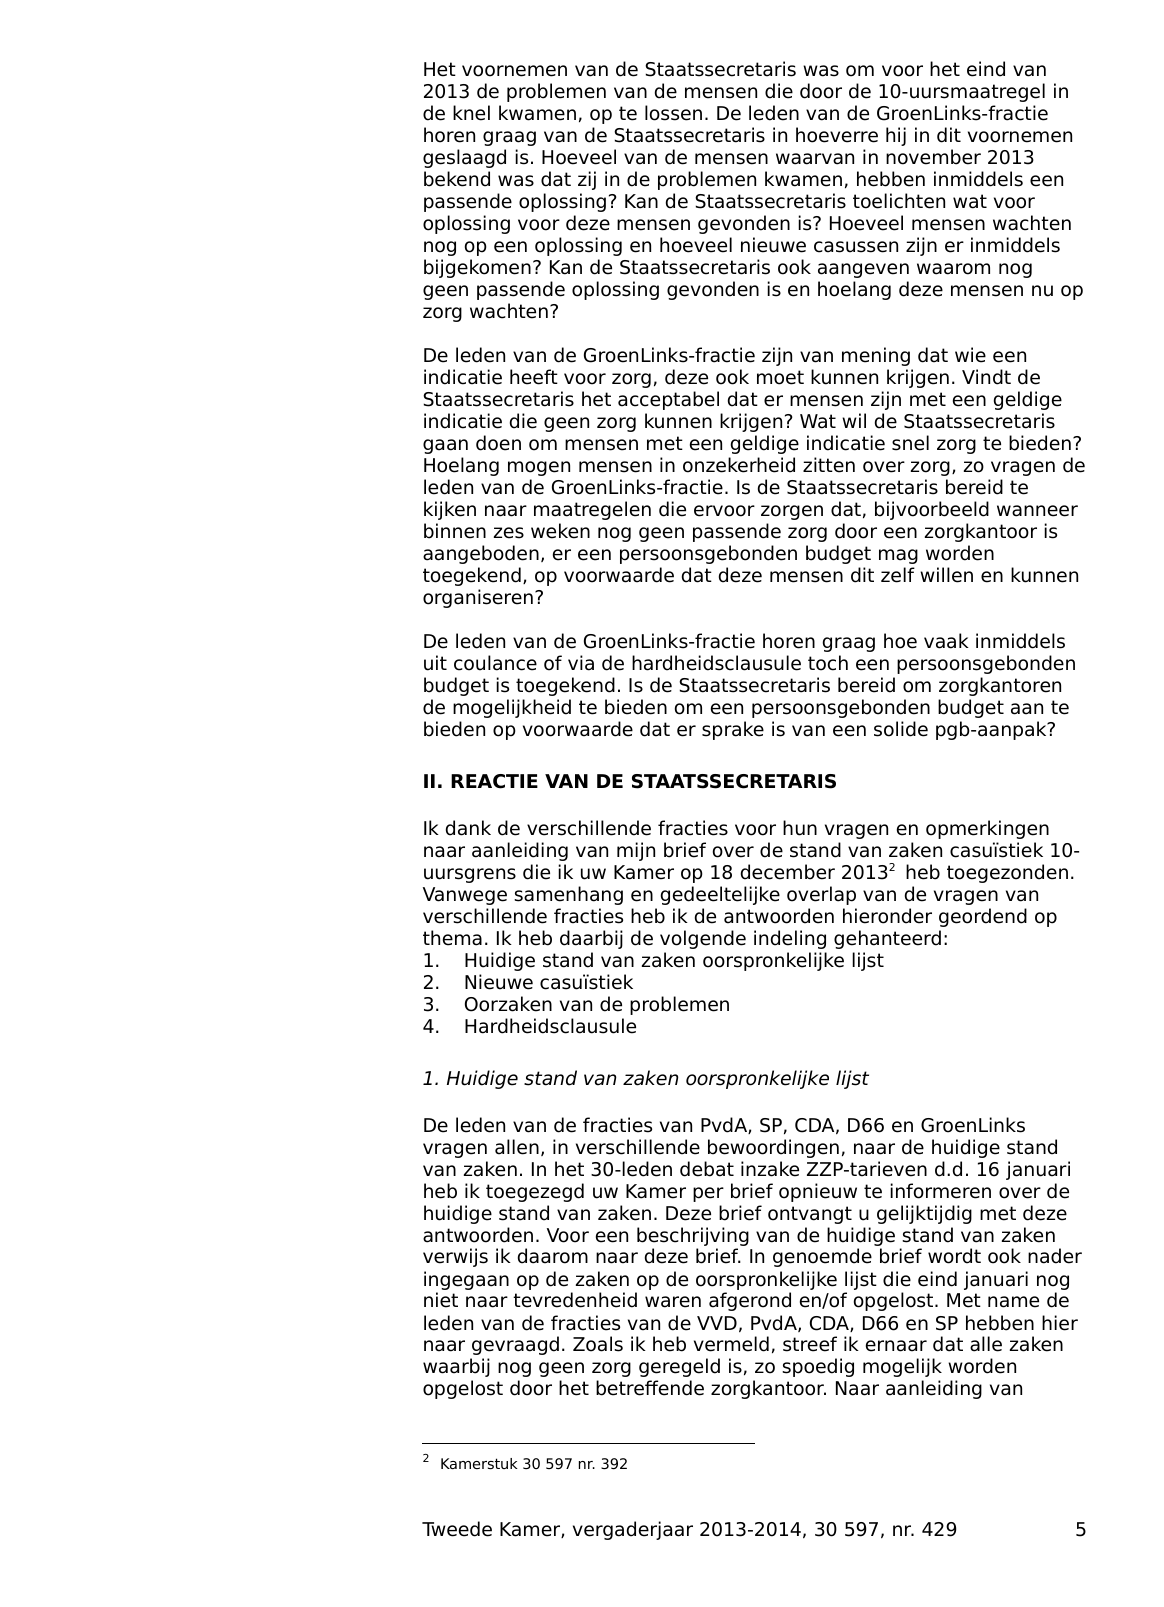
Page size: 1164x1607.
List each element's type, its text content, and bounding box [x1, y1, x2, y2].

text De leden van de fracties van PvdA, SP, CDA, D66 en GroenLinks vragen allen, in verschillende bewoordingen, naar de huidige stand van zaken. In het 30-leden debat inzake ZZP-tarieven d.d. 16 januari heb ik toegezegd uw Kamer per brief opnieuw te informeren over de huidige stand van zaken. Deze brief ontvangt u gelijktijdig met deze antwoorden. Voor een beschrijving van de huidige stand van zaken verwijs ik daarom naar deze brief. In genoemde brief wordt ook nader ingegaan op de zaken op de oorspronkelijke lijst die eind januari nog niet naar tevredenheid waren afgerond en/of opgelost. Met name de leden van de fracties van de VVD, PvdA, CDA, D66 en SP hebben hier naar gevraagd. Zoals ik heb vermeld, streef ik ernaar dat alle zaken waarbij nog geen zorg geregeld is, zo spoedig mogelijk worden opgelost door het betreffende zorgkantoor. Naar aanleiding van [422, 1114, 1087, 1400]
text Het voornemen van de Staatssecretaris was om voor het eind van 2013 de problemen van de mensen die door de 10-uursmaatregel in de knel kwamen, op te lossen. De leden van de GroenLinks-fractie horen graag van de Staatssecretaris in hoeverre hij in dit voornemen geslaagd is. Hoeveel van de mensen waarvan in november 2013 bekend was dat zij in de problemen kwamen, hebben inmiddels een passende oplossing? Kan de Staatssecretaris toelichten wat voor oplossing voor deze mensen gevonden is? Hoeveel mensen wachten nog op een oplossing en hoeveel nieuwe casussen zijn er inmiddels bijgekomen? Kan de Staatssecretaris ook aangeven waarom nog geen passende oplossing gevonden is en hoelang deze mensen nu op zorg wachten? [422, 59, 1087, 323]
text Kamerstuk 30 597 nr. 392 [422, 1452, 1087, 1474]
text De leden van de GroenLinks-fractie zijn van mening dat wie een indicatie heeft voor zorg, deze ook moet kunnen krijgen. Vindt de Staatssecretaris het acceptabel dat er mensen zijn met een geldige indicatie die geen zorg kunnen krijgen? Wat wil de Staatssecretaris gaan doen om mensen met een geldige indicatie snel zorg te bieden? Hoelang mogen mensen in onzekerheid zitten over zorg, zo vragen de leden van de GroenLinks-fractie. Is de Staatssecretaris bereid te kijken naar maatregelen die ervoor zorgen dat, bijvoorbeeld wanneer binnen zes weken nog geen passende zorg door een zorgkantoor is aangeboden, er een persoonsgebonden budget mag worden toegekend, op voorwaarde dat deze mensen dit zelf willen en kunnen organiseren? [422, 345, 1087, 609]
subtitle II. REACTIE VAN DE STAATSSECRETARIS [422, 771, 1087, 793]
text 3. Oorzaken van de problemen [422, 994, 1087, 1016]
subtitle 1. Huidige stand van zaken oorspronkelijke lijst [422, 1068, 1087, 1089]
text 4. Hardheidsclausule [422, 1016, 1087, 1038]
text De leden van de GroenLinks-fractie horen graag hoe vaak inmiddels uit coulance of via de hardheidsclausule toch een persoonsgebonden budget is toegekend. Is de Staatssecretaris bereid om zorgkantoren de mogelijkheid te bieden om een persoonsgebonden budget aan te bieden op voorwaarde dat er sprake is van een solide pgb-aanpak? [422, 631, 1087, 741]
text Ik dank de verschillende fracties voor hun vragen en opmerkingen naar aanleiding van mijn brief over de stand van zaken casuïstiek 10-uursgrens die ik uw Kamer op 18 december 2013 heb toegezonden. Vanwege samenhang en gedeeltelijke overlap van de vragen van verschillende fracties heb ik de antwoorden hieronder geordend op thema. Ik heb daarbij de volgende indeling gehanteerd: [422, 818, 1087, 950]
text 1. Huidige stand van zaken oorspronkelijke lijst [422, 950, 1087, 972]
text 2. Nieuwe casuïstiek [422, 972, 1087, 994]
